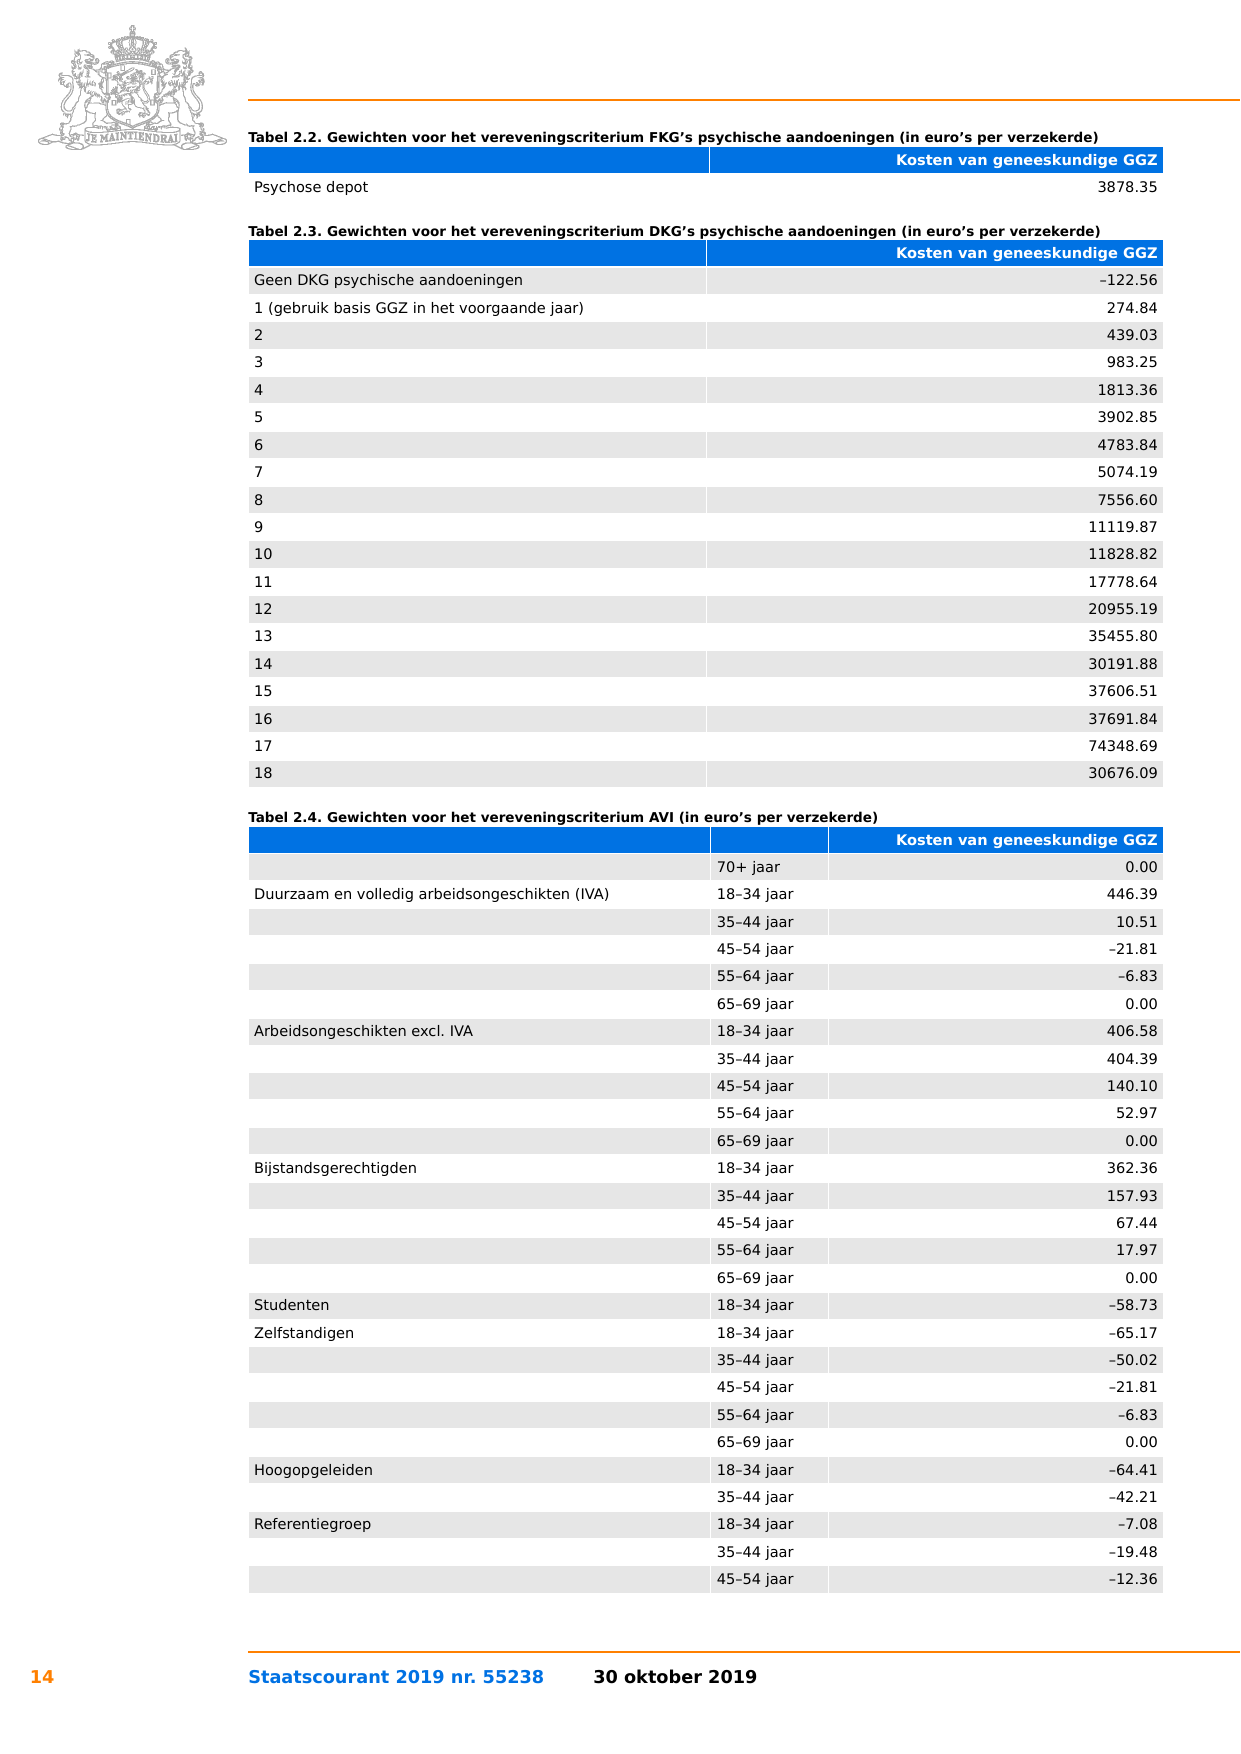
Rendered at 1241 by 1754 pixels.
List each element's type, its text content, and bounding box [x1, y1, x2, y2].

table_cell 446.39 [829, 881, 1163, 908]
table_cell 18–34 jaar [711, 1155, 828, 1182]
table_cell 65–69 jaar [711, 1429, 828, 1456]
table_cell 35–44 jaar [711, 1347, 828, 1373]
table_cell [249, 964, 710, 990]
table_header Tabel 2.2. Gewichten voor het vereveningscriterium FKG’s psychische aandoeningen (in euro’s per verzekerde) [248, 130, 1163, 146]
table_cell 35–44 jaar [711, 1484, 828, 1511]
table_cell –50.02 [829, 1347, 1163, 1373]
table_cell [249, 147, 709, 173]
table_cell 2 [249, 322, 706, 349]
table_cell –58.73 [829, 1293, 1163, 1319]
table_cell 55–64 jaar [711, 1402, 828, 1428]
table_cell Kosten van geneeskundige GGZ [710, 147, 1163, 173]
table_cell –122.56 [707, 268, 1163, 294]
table_cell 18–34 jaar [711, 1320, 828, 1346]
table_cell 0.00 [829, 854, 1163, 880]
table_cell –19.48 [829, 1539, 1163, 1565]
table_cell 45–54 jaar [711, 1566, 828, 1593]
table_cell –21.81 [829, 936, 1163, 963]
table_cell 30191.88 [707, 651, 1163, 677]
table_cell 6 [249, 432, 706, 458]
table_cell –6.83 [829, 964, 1163, 990]
table_cell 35–44 jaar [711, 1539, 828, 1565]
table_cell [249, 991, 710, 1017]
table_cell Kosten van geneeskundige GGZ [829, 827, 1163, 853]
table_cell 18–34 jaar [711, 1512, 828, 1538]
table_cell 37691.84 [707, 706, 1163, 732]
table_cell 10.51 [829, 909, 1163, 935]
table_cell 5074.19 [707, 459, 1163, 486]
table_cell 45–54 jaar [711, 936, 828, 963]
table_cell 16 [249, 706, 706, 732]
table_cell 1 (gebruik basis GGZ in het voorgaande jaar) [249, 295, 706, 321]
table_cell 45–54 jaar [711, 1210, 828, 1237]
table_cell 4 [249, 377, 706, 403]
table_cell 7556.60 [707, 487, 1163, 513]
table_cell Duurzaam en volledig arbeidsongeschikten (IVA) [249, 881, 710, 908]
table_cell [249, 1183, 710, 1209]
table_cell 0.00 [829, 1429, 1163, 1456]
table_cell 65–69 jaar [711, 1128, 828, 1154]
table_cell [249, 1210, 710, 1237]
table_cell 14 [249, 651, 706, 677]
table_cell [249, 936, 710, 963]
table_cell [249, 1375, 710, 1401]
picture [38, 25, 227, 150]
table_cell Zelfstandigen [249, 1320, 710, 1346]
table_cell Psychose depot [249, 174, 709, 200]
table_cell [249, 909, 710, 935]
table_cell 8 [249, 487, 706, 513]
table_cell 18–34 jaar [711, 1293, 828, 1319]
table_cell 1813.36 [707, 377, 1163, 403]
table_cell 439.03 [707, 322, 1163, 349]
table_cell 0.00 [829, 1128, 1163, 1154]
table_cell 18–34 jaar [711, 1019, 828, 1045]
table_cell 65–69 jaar [711, 1265, 828, 1291]
table_cell 983.25 [707, 350, 1163, 376]
table_cell Studenten [249, 1293, 710, 1319]
table_cell –6.83 [829, 1402, 1163, 1428]
table_cell 15 [249, 679, 706, 705]
table_cell 18–34 jaar [711, 881, 828, 908]
table_cell [249, 1539, 710, 1565]
table_cell [249, 1566, 710, 1593]
table_cell 67.44 [829, 1210, 1163, 1237]
table_cell 9 [249, 514, 706, 540]
table_cell 11828.82 [707, 541, 1163, 568]
table_cell 37606.51 [707, 679, 1163, 705]
table_cell 3 [249, 350, 706, 376]
table_cell 12 [249, 596, 706, 623]
table_cell [249, 1265, 710, 1291]
table_cell 45–54 jaar [711, 1073, 828, 1099]
table_cell –65.17 [829, 1320, 1163, 1346]
table_header Tabel 2.4. Gewichten voor het vereveningscriterium AVI (in euro’s per verzekerde) [248, 810, 1163, 826]
table_cell 3878.35 [710, 174, 1163, 200]
table_cell [249, 827, 710, 853]
table_cell 406.58 [829, 1019, 1163, 1045]
table_cell Geen DKG psychische aandoeningen [249, 268, 706, 294]
table_cell 20955.19 [707, 596, 1163, 623]
table_cell 5 [249, 405, 706, 431]
table_cell 17.97 [829, 1238, 1163, 1264]
table_cell Bijstandsgerechtigden [249, 1155, 710, 1182]
table_cell 0.00 [829, 991, 1163, 1017]
table_cell –64.41 [829, 1457, 1163, 1483]
table_cell 55–64 jaar [711, 964, 828, 990]
table_cell 30676.09 [707, 761, 1163, 787]
table_cell 11 [249, 569, 706, 595]
table_cell 13 [249, 624, 706, 650]
table_cell 18–34 jaar [711, 1457, 828, 1483]
table_cell [249, 1073, 710, 1099]
table_cell 35–44 jaar [711, 1183, 828, 1209]
table_cell –12.36 [829, 1566, 1163, 1593]
table_cell 404.39 [829, 1046, 1163, 1072]
table_cell 10 [249, 541, 706, 568]
table_cell 74348.69 [707, 733, 1163, 759]
table_cell 70+ jaar [711, 854, 828, 880]
table_cell 157.93 [829, 1183, 1163, 1209]
table_cell Arbeidsongeschikten excl. IVA [249, 1019, 710, 1045]
table_cell [249, 1484, 710, 1511]
table_cell 4783.84 [707, 432, 1163, 458]
table_cell 11119.87 [707, 514, 1163, 540]
table_cell [249, 854, 710, 880]
table_header Tabel 2.3. Gewichten voor het vereveningscriterium DKG’s psychische aandoeningen (in euro’s per verzekerde) [248, 223, 1163, 239]
table_cell –21.81 [829, 1375, 1163, 1401]
table_cell [249, 1402, 710, 1428]
table_cell 17778.64 [707, 569, 1163, 595]
table_cell –7.08 [829, 1512, 1163, 1538]
table_cell 17 [249, 733, 706, 759]
table_cell 0.00 [829, 1265, 1163, 1291]
table_cell [249, 240, 706, 266]
table_cell 35–44 jaar [711, 1046, 828, 1072]
table_cell 362.36 [829, 1155, 1163, 1182]
table_cell 3902.85 [707, 405, 1163, 431]
table_cell 55–64 jaar [711, 1238, 828, 1264]
table_cell [249, 1347, 710, 1373]
table_cell 35–44 jaar [711, 909, 828, 935]
table_cell [249, 1046, 710, 1072]
table_cell Hoogopgeleiden [249, 1457, 710, 1483]
table_cell 35455.80 [707, 624, 1163, 650]
table_cell 55–64 jaar [711, 1101, 828, 1127]
table_cell [249, 1128, 710, 1154]
table_cell Referentiegroep [249, 1512, 710, 1538]
table_cell [249, 1429, 710, 1456]
table_cell 18 [249, 761, 706, 787]
table_cell 52.97 [829, 1101, 1163, 1127]
table_cell –42.21 [829, 1484, 1163, 1511]
table_cell Kosten van geneeskundige GGZ [707, 240, 1163, 266]
table_cell [249, 1101, 710, 1127]
table_cell [249, 1238, 710, 1264]
table_cell [711, 827, 828, 853]
table_cell 7 [249, 459, 706, 486]
table_cell 140.10 [829, 1073, 1163, 1099]
table_cell 45–54 jaar [711, 1375, 828, 1401]
table_cell 274.84 [707, 295, 1163, 321]
table_cell 65–69 jaar [711, 991, 828, 1017]
